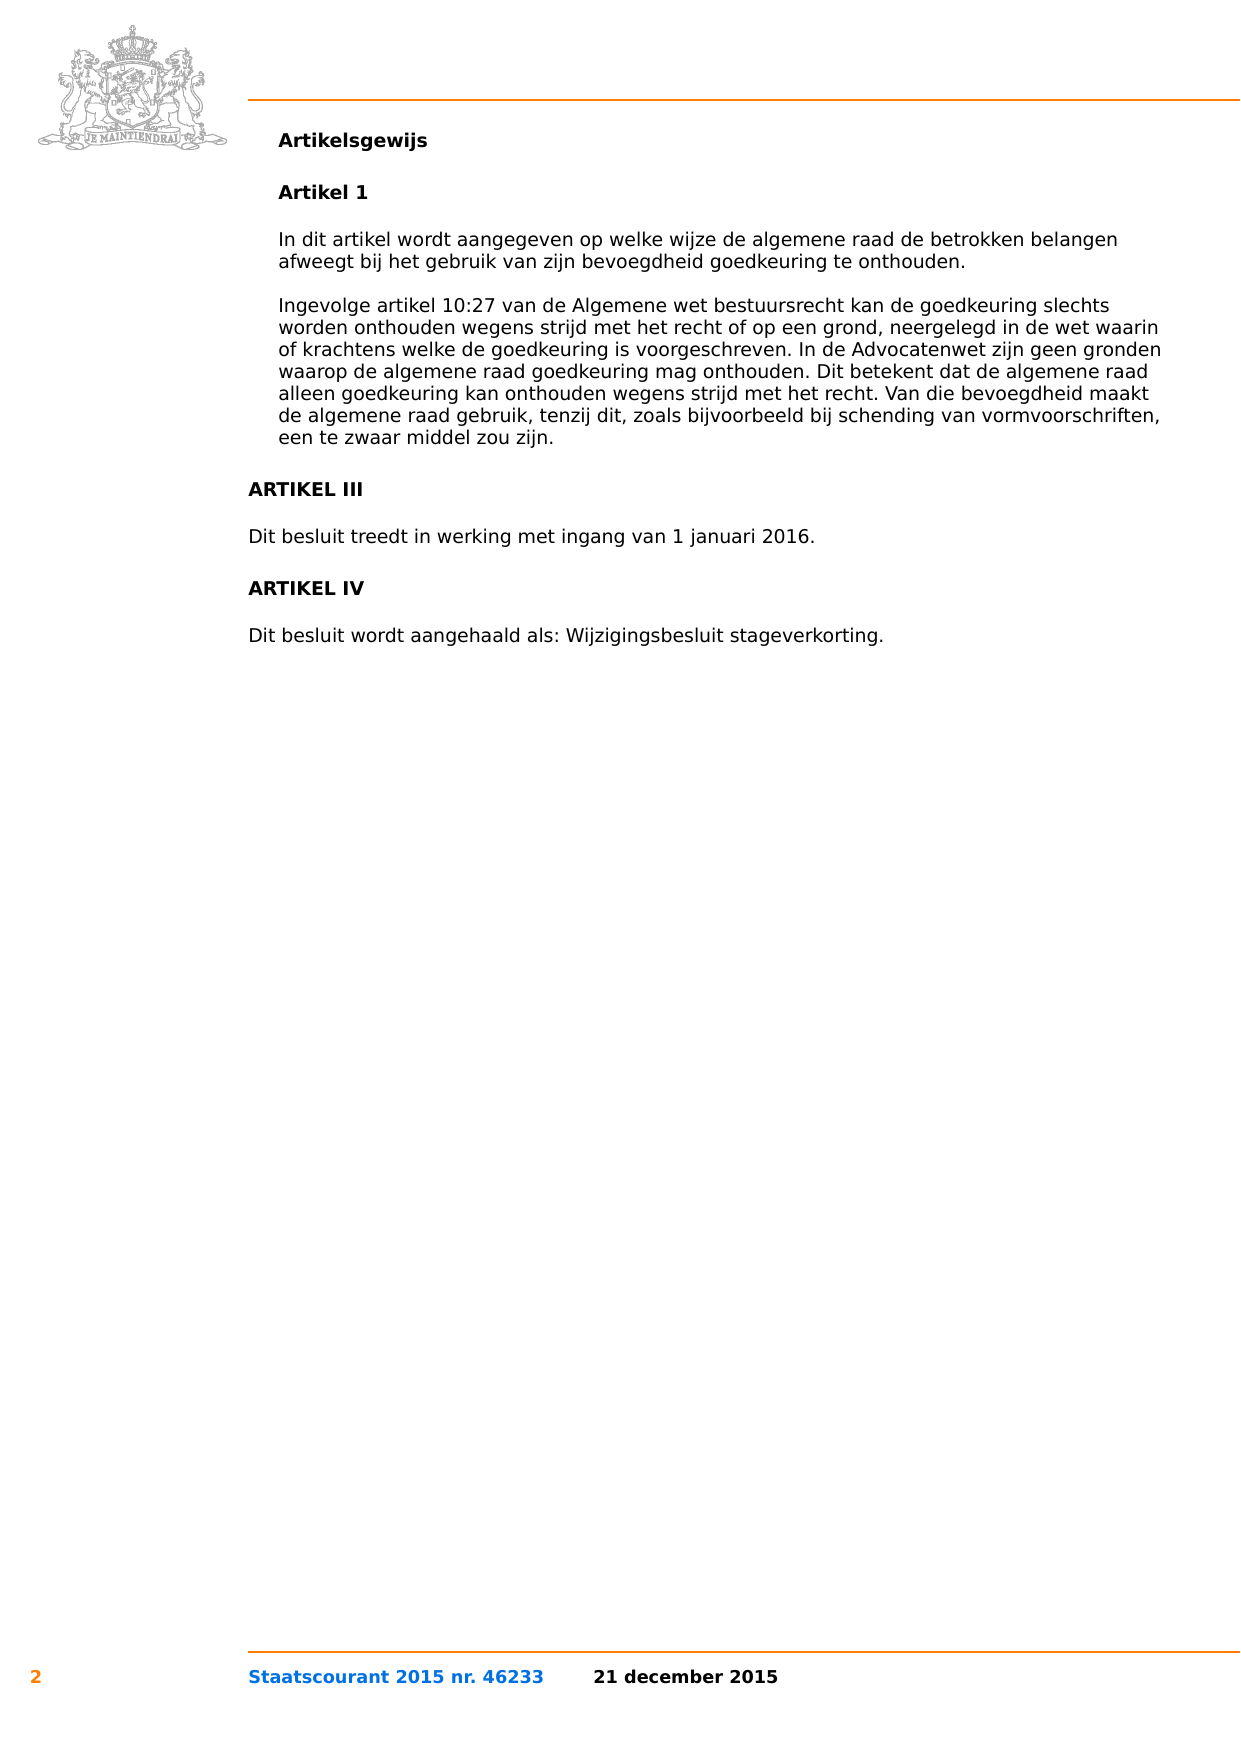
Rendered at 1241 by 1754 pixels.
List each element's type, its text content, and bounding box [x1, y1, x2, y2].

text Dit besluit wordt aangehaald als: Wijzigingsbesluit stageverkorting. [248, 624, 1163, 646]
subtitle Artikelsgewijs [278, 130, 1163, 152]
subtitle ARTIKEL III [248, 478, 1163, 501]
text In dit artikel wordt aangegeven op welke wijze de algemene raad de betrokken belangen afweegt bij het gebruik van zijn bevoegdheid goedkeuring te onthouden. [278, 229, 1163, 273]
subtitle ARTIKEL IV [248, 577, 1163, 599]
subtitle Artikel 1 [278, 182, 1163, 204]
text Ingevolge artikel 10:27 van de Algemene wet bestuursrecht kan de goedkeuring slechts worden onthouden wegens strijd met het recht of op een grond, neergelegd in de wet waarin of krachtens welke de goedkeuring is voorgeschreven. In de Advocatenwet zijn geen gronden waarop de algemene raad goedkeuring mag onthouden. Dit betekent dat de algemene raad alleen goedkeuring kan onthouden wegens strijd met het recht. Van die bevoegdheid maakt de algemene raad gebruik, tenzij dit, zoals bijvoorbeeld bij schending van vormvoorschriften, een te zwaar middel zou zijn. [278, 295, 1163, 448]
picture [38, 25, 227, 150]
text Dit besluit treedt in werking met ingang van 1 januari 2016. [248, 526, 1163, 547]
